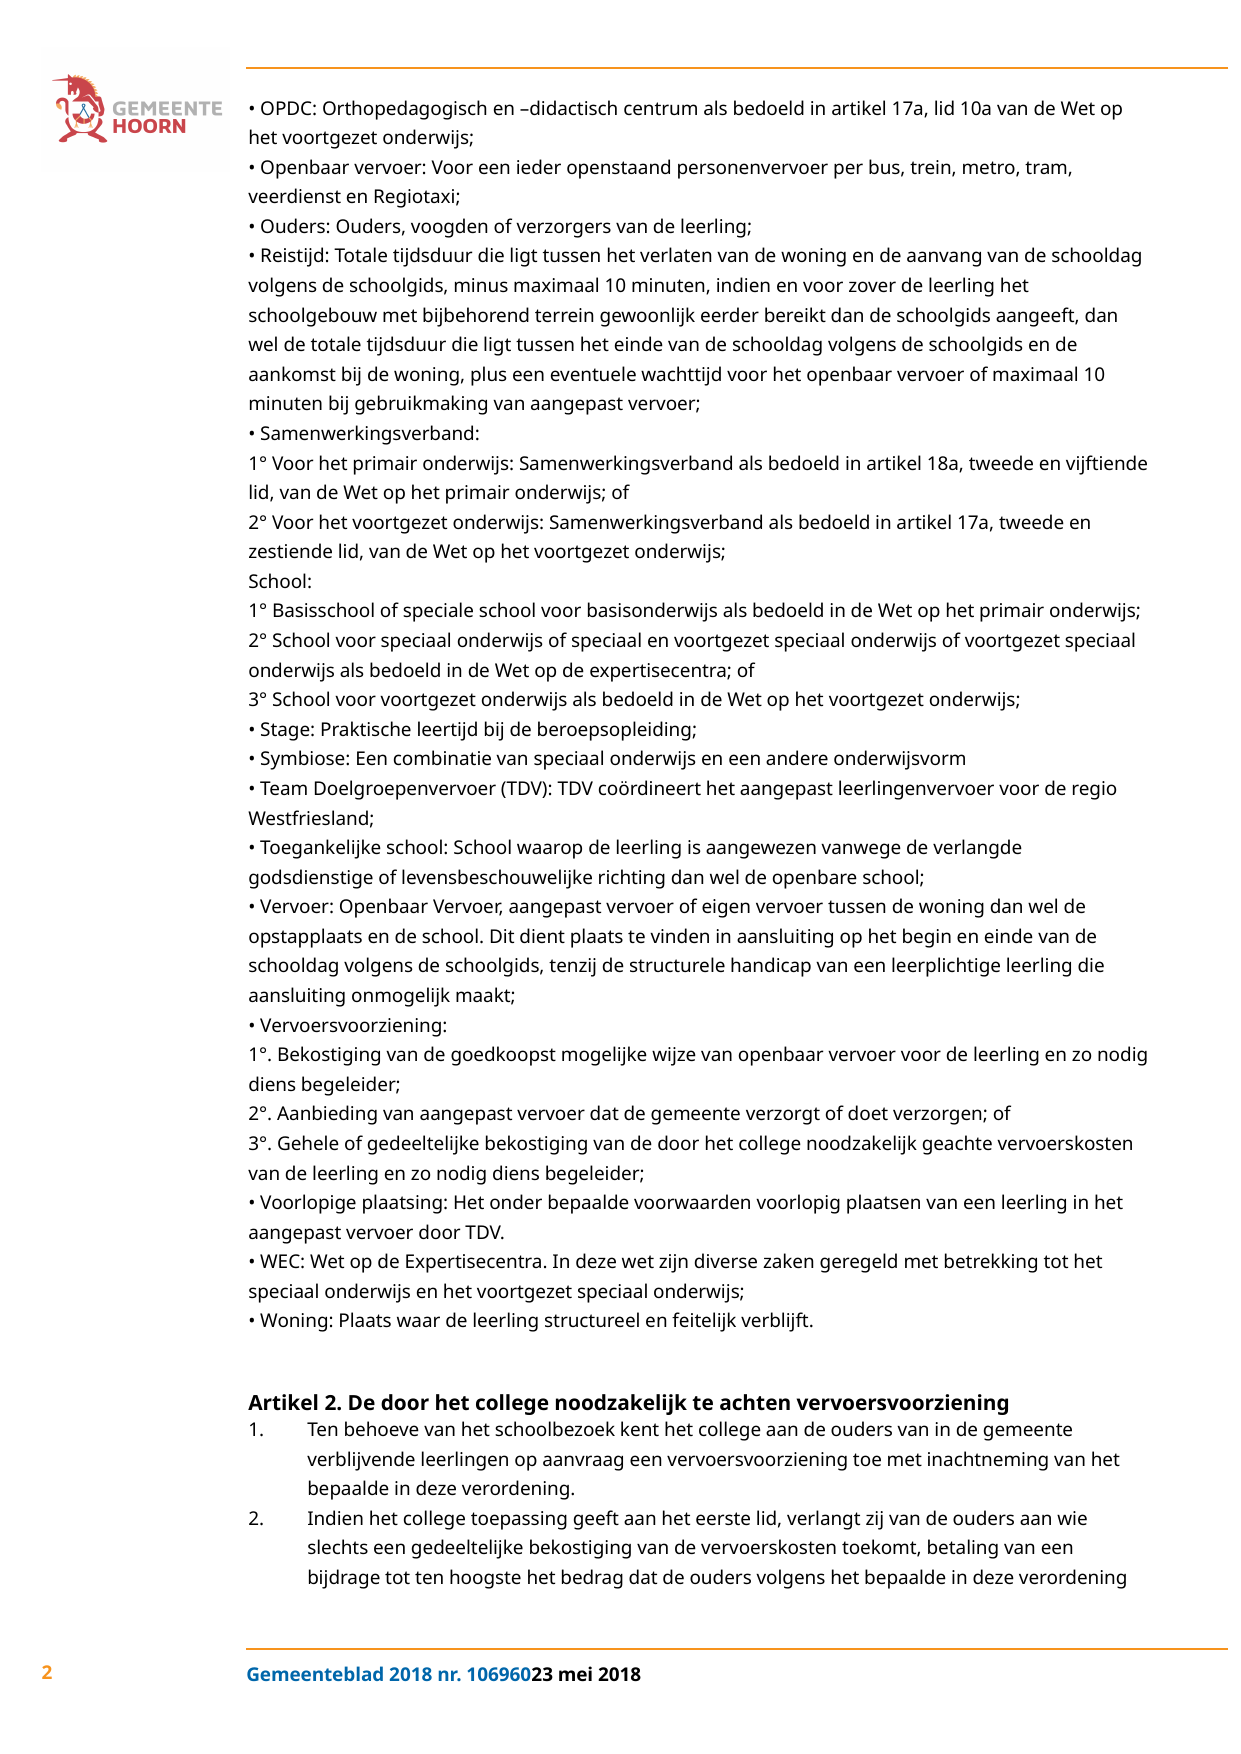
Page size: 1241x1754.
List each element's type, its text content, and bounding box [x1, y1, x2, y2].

text • OPDC: Orthopedagogisch en –didactisch centrum als bedoeld in artikel 17a, lid 10a van de Wet op het voortgezet onderwijs; [248, 95, 1152, 150]
text • Voorlopige plaatsing: Het onder bepaalde voorwaarden voorlopig plaatsen van een leerling in het aangepast vervoer door TDV. [248, 1189, 1152, 1245]
text • Reistijd: Totale tijdsduur die ligt tussen het verlaten van de woning en de aanvang van de schooldag volgens de schoolgids, minus maximaal 10 minuten, indien en voor zover de leerling het schoolgebouw met bijbehorend terrein gewoonlijk eerder bereikt dan de schoolgids aangeeft, dan wel de totale tijdsduur die ligt tussen het einde van de schooldag volgens de schoolgids en de aankomst bij de woning, plus een eventuele wachttijd voor het openbaar vervoer of maximaal 10 minuten bij gebruikmaking van aangepast vervoer; [248, 243, 1152, 416]
text • Ouders: Ouders, voogden of verzorgers van de leerling; [248, 213, 1152, 239]
text 1° Basisschool of speciale school voor basisonderwijs als bedoeld in de Wet op het primair onderwijs; [248, 598, 1152, 623]
picture [41, 47, 231, 172]
text 1°. Bekostiging van de goedkoopst mogelijke wijze van openbaar vervoer voor de leerling en zo nodig diens begeleider; [248, 1041, 1152, 1097]
text • Openbaar vervoer: Voor een ieder openstaand personenvervoer per bus, trein, metro, tram, veerdienst en Regiotaxi; [248, 154, 1152, 209]
text 1° Voor het primair onderwijs: Samenwerkingsverband als bedoeld in artikel 18a, tweede en vijftiende lid, van de Wet op het primair onderwijs; of [248, 450, 1152, 505]
text • Symbiose: Een combinatie van speciaal onderwijs en een andere onderwijsvorm [248, 746, 1152, 771]
text • Stage: Praktische leertijd bij de beroepsopleiding; [248, 716, 1152, 742]
text • WEC: Wet op de Expertisecentra. In deze wet zijn diverse zaken geregeld met betrekking tot het speciaal onderwijs en het voortgezet speciaal onderwijs; [248, 1248, 1152, 1304]
text 3°. Gehele of gedeeltelijke bekostiging van de door het college noodzakelijk geachte vervoerskosten van de leerling en zo nodig diens begeleider; [248, 1130, 1152, 1186]
text • Toegankelijke school: School waarop de leerling is aangewezen vanwege de verlangde godsdienstige of levensbeschouwelijke richting dan wel de openbare school; [248, 834, 1152, 890]
list Ten behoeve van het schoolbezoek kent het college aan de ouders van in de gemeente verblijvende leerlingen op aanvraag een vervoersvoorziening toe met inachtneming van het bepaalde in deze verordening. [248, 1416, 1152, 1501]
text 3° School voor voortgezet onderwijs als bedoeld in de Wet op het voortgezet onderwijs; [248, 686, 1152, 712]
text • Team Doelgroepenvervoer (TDV): TDV coördineert het aangepast leerlingenvervoer voor de regio Westfriesland; [248, 775, 1152, 831]
text • Samenwerkingsverband: [248, 420, 1152, 446]
text 2° School voor speciaal onderwijs of speciaal en voortgezet speciaal onderwijs of voortgezet speciaal onderwijs als bedoeld in de Wet op de expertisecentra; of [248, 627, 1152, 683]
text School: [248, 568, 1152, 594]
text 2° Voor het voortgezet onderwijs: Samenwerkingsverband als bedoeld in artikel 17a, tweede en zestiende lid, van de Wet op het voortgezet onderwijs; [248, 509, 1152, 564]
text • Vervoersvoorziening: [248, 1012, 1152, 1038]
list Indien het college toepassing geeft aan het eerste lid, verlangt zij van de ouders aan wie slechts een gedeeltelijke bekostiging van de vervoerskosten toekomt, betaling van een bijdrage tot ten hoogste het bedrag dat de ouders volgens het bepaalde in deze verordening [248, 1505, 1152, 1590]
text • Vervoer: Openbaar Vervoer, aangepast vervoer of eigen vervoer tussen de woning dan wel de opstapplaats en de school. Dit dient plaats te vinden in aansluiting op het begin en einde van de schooldag volgens de schoolgids, tenzij de structurele handicap van een leerplichtige leerling die aansluiting onmogelijk maakt; [248, 893, 1152, 1008]
text 2°. Aanbieding van aangepast vervoer dat de gemeente verzorgt of doet verzorgen; of [248, 1101, 1152, 1126]
text Artikel 2. De door het college noodzakelijk te achten vervoersvoorziening [248, 1388, 1152, 1416]
text • Woning: Plaats waar de leerling structureel en feitelijk verblijft. [248, 1308, 1152, 1333]
